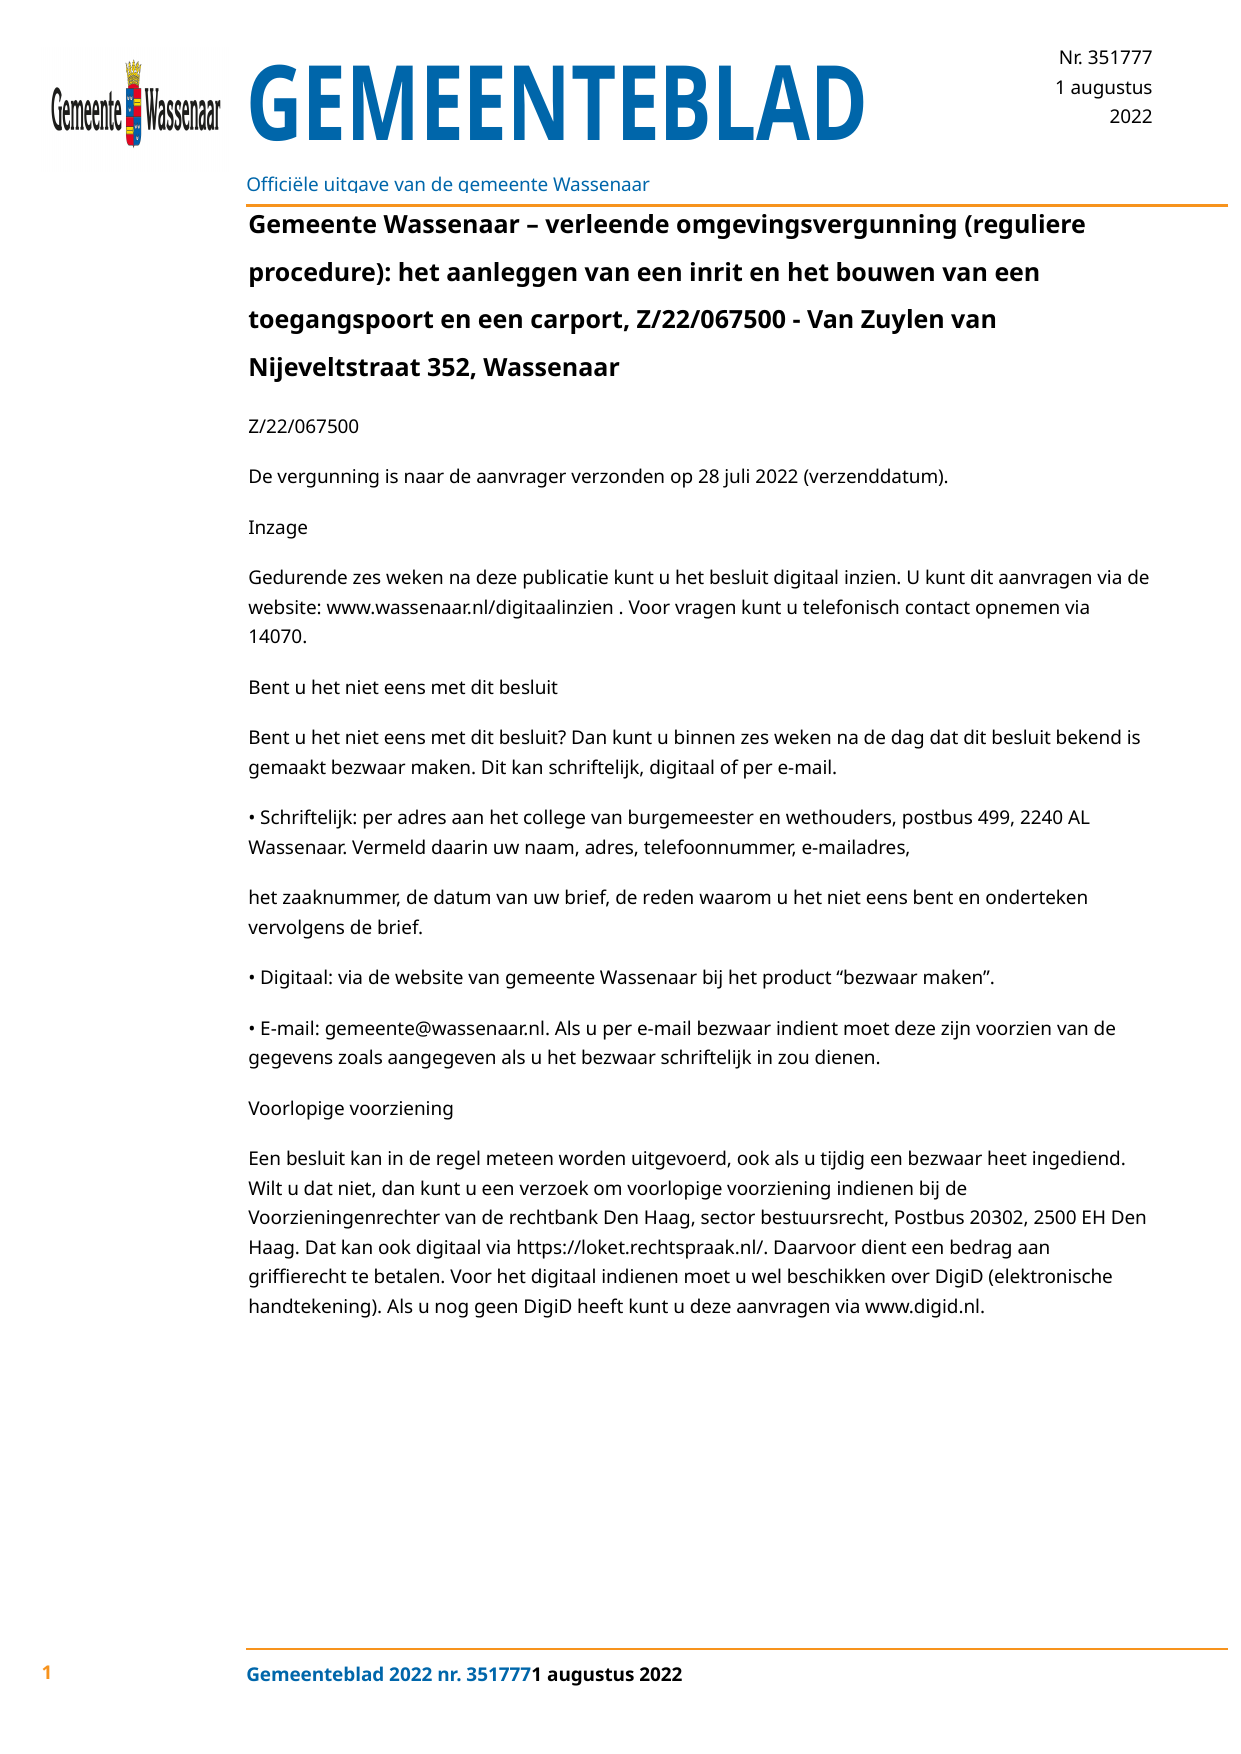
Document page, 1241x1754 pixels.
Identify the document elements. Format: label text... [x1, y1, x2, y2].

text Bent u het niet eens met dit besluit [248, 674, 1152, 700]
text Inzage [248, 514, 1152, 540]
text • Digitaal: via de website van gemeente Wassenaar bij het product “bezwaar maken”. [248, 964, 1152, 990]
picture [41, 47, 231, 172]
text Een besluit kan in de regel meteen worden uitgevoerd, ook als u tijdig een bezwaar heet ingediend. Wilt u dat niet, dan kunt u een verzoek om voorlopige voorziening indienen bij de Voorzieningenrechter van de rechtbank Den Haag, sector bestuursrecht, Postbus 20302, 2500 EH Den Haag. Dat kan ook digitaal via https://loket.rechtspraak.nl/. Daarvoor dient een bedrag aan griffierecht te betalen. Voor het digitaal indienen moet u wel beschikken over DigiD (elektronische handtekening). Als u nog geen DigiD heeft kunt u deze aanvragen via www.digid.nl. [248, 1145, 1152, 1319]
text Voorlopige voorziening [248, 1095, 1152, 1121]
text Z/22/067500 [248, 413, 1152, 439]
text De vergunning is naar de aanvrager verzonden op 28 juli 2022 (verzenddatum). [248, 463, 1152, 489]
text • E-mail: gemeente@wassenaar.nl. Als u per e-mail bezwaar indient moet deze zijn voorzien van de gegevens zoals aangegeven als u het bezwaar schriftelijk in zou dienen. [248, 1015, 1152, 1070]
text Bent u het niet eens met dit besluit? Dan kunt u binnen zes weken na de dag dat dit besluit bekend is gemaakt bezwaar maken. Dit kan schriftelijk, digitaal of per e-mail. [248, 724, 1152, 780]
text Gedurende zes weken na deze publicatie kunt u het besluit digitaal inzien. U kunt dit aanvragen via de website: www.wassenaar.nl/digitaalinzien . Voor vragen kunt u telefonisch contact opnemen via 14070. [248, 564, 1152, 649]
text • Schriftelijk: per adres aan het college van burgemeester en wethouders, postbus 499, 2240 AL Wassenaar. Vermeld daarin uw naam, adres, telefoonnummer, e-mailadres, [248, 804, 1152, 860]
text het zaaknummer, de datum van uw brief, de reden waarom u het niet eens bent en onderteken vervolgens de brief. [248, 884, 1152, 940]
text Gemeente Wassenaar – verleende omgevingsvergunning (reguliere procedure): het aanleggen van een inrit en het bouwen van een toegangspoort en een carport, Z/22/067500 - Van Zuylen van Nijeveltstraat 352, Wassenaar [248, 207, 1152, 384]
